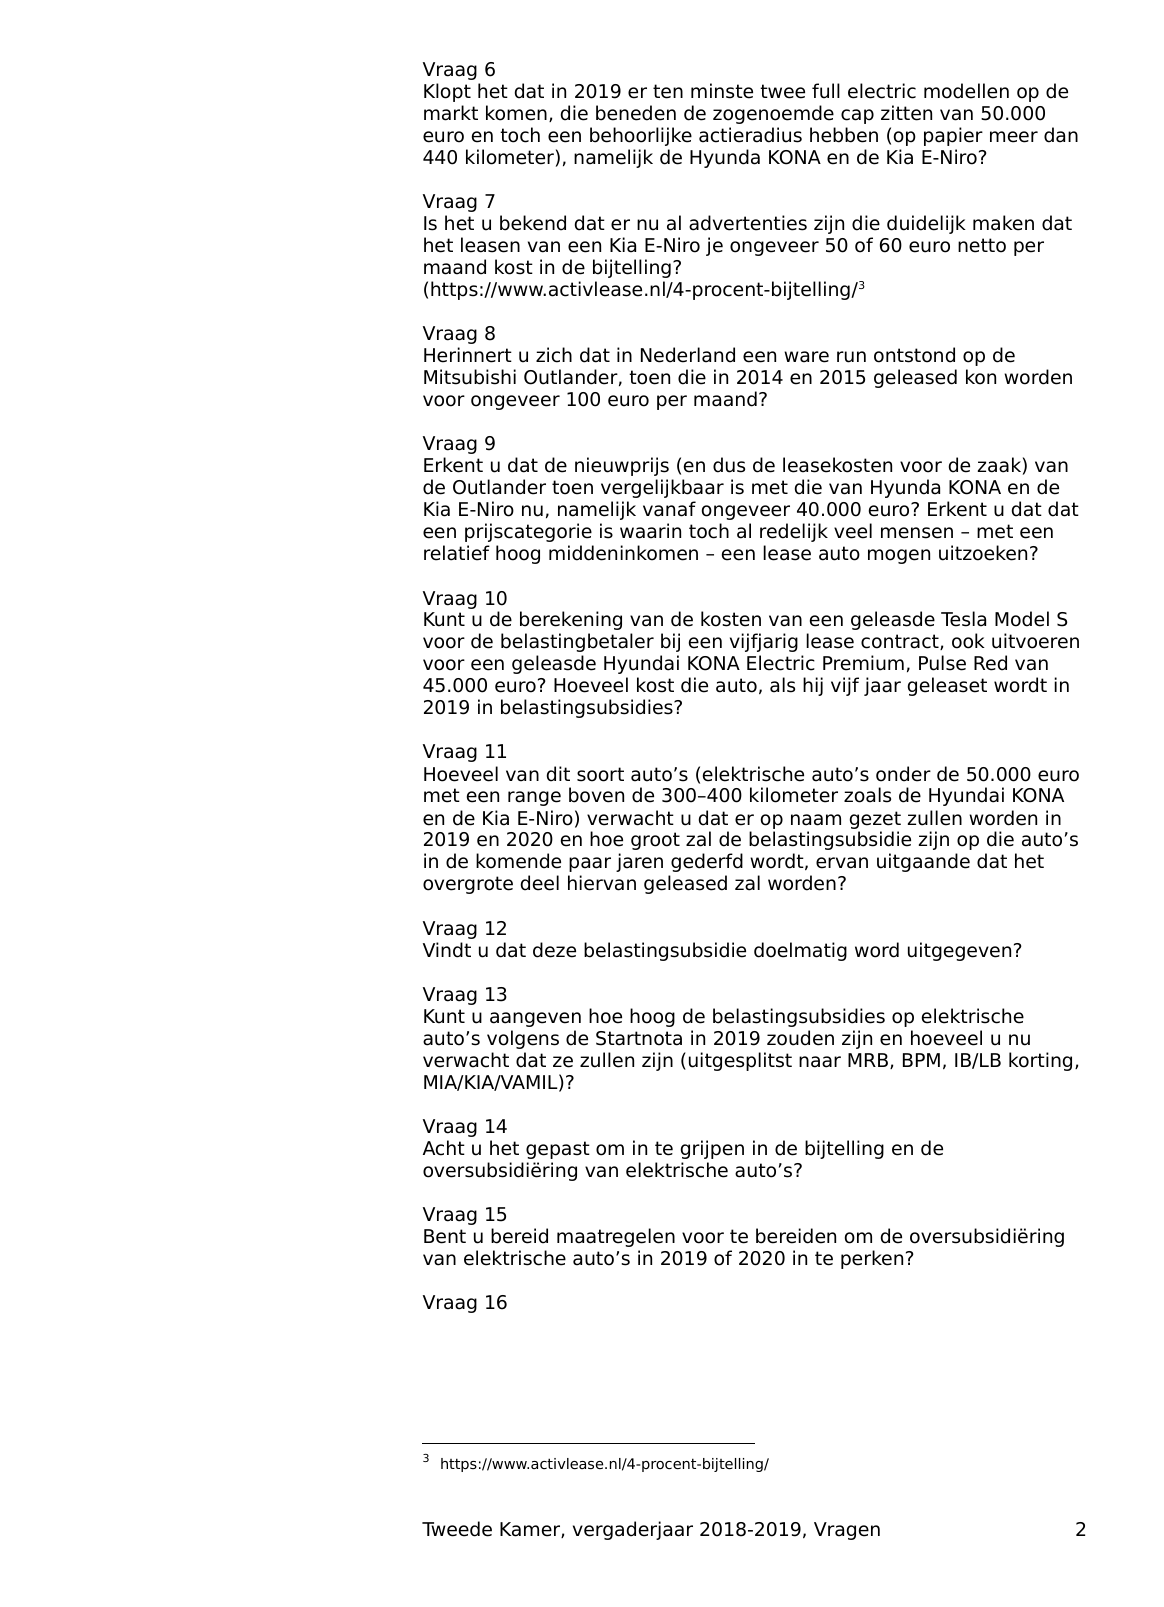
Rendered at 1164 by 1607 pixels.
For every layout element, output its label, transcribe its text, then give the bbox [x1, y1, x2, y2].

text Vraag 10 [422, 587, 1087, 609]
text Vraag 16 [422, 1292, 1087, 1314]
text Acht u het gepast om in te grijpen in de bijtelling en de oversubsidiëring van elektrische auto’s? [422, 1138, 1087, 1182]
text Vraag 12 [422, 917, 1087, 939]
text Bent u bereid maatregelen voor te bereiden om de oversubsidiëring van elektrische auto’s in 2019 of 2020 in te perken? [422, 1226, 1087, 1270]
text https://www.activlease.nl/4-procent-bijtelling/ [422, 1452, 1087, 1474]
text Vindt u dat deze belastingsubsidie doelmatig word uitgegeven? [422, 939, 1087, 961]
text Vraag 14 [422, 1116, 1087, 1138]
text Klopt het dat in 2019 er ten minste twee full electric modellen op de markt komen, die beneden de zogenoemde cap zitten van 50.000 euro en toch een behoorlijke actieradius hebben (op papier meer dan 440 kilometer), namelijk de Hyunda KONA en de Kia E-Niro? [422, 81, 1087, 169]
text Is het u bekend dat er nu al advertenties zijn die duidelijk maken dat het leasen van een Kia E-Niro je ongeveer 50 of 60 euro netto per maand kost in de bijtelling? [422, 213, 1087, 279]
text (https://www.activlease.nl/4-procent-bijtelling/ [422, 279, 1087, 301]
text Vraag 9 [422, 433, 1087, 455]
text Hoeveel van dit soort auto’s (elektrische auto’s onder de 50.000 euro met een range boven de 300–400 kilometer zoals de Hyundai KONA en de Kia E-Niro) verwacht u dat er op naam gezet zullen worden in 2019 en 2020 en hoe groot zal de belastingsubsidie zijn op die auto’s in de komende paar jaren gederfd wordt, ervan uitgaande dat het overgrote deel hiervan geleased zal worden? [422, 763, 1087, 895]
text Vraag 15 [422, 1204, 1087, 1226]
text Erkent u dat de nieuwprijs (en dus de leasekosten voor de zaak) van de Outlander toen vergelijkbaar is met die van Hyunda KONA en de Kia E-Niro nu, namelijk vanaf ongeveer 40.000 euro? Erkent u dat dat een prijscategorie is waarin toch al redelijk veel mensen – met een relatief hoog middeninkomen – een lease auto mogen uitzoeken? [422, 455, 1087, 565]
text Vraag 11 [422, 741, 1087, 763]
text Vraag 8 [422, 323, 1087, 345]
text Kunt u aangeven hoe hoog de belastingsubsidies op elektrische auto’s volgens de Startnota in 2019 zouden zijn en hoeveel u nu verwacht dat ze zullen zijn (uitgesplitst naar MRB, BPM, IB/LB korting, MIA/KIA/VAMIL)? [422, 1006, 1087, 1093]
text Kunt u de berekening van de kosten van een geleasde Tesla Model S voor de belastingbetaler bij een vijfjarig lease contract, ook uitvoeren voor een geleasde Hyundai KONA Electric Premium, Pulse Red van 45.000 euro? Hoeveel kost die auto, als hij vijf jaar geleaset wordt in 2019 in belastingsubsidies? [422, 609, 1087, 719]
text Vraag 7 [422, 191, 1087, 213]
text Herinnert u zich dat in Nederland een ware run ontstond op de Mitsubishi Outlander, toen die in 2014 en 2015 geleased kon worden voor ongeveer 100 euro per maand? [422, 345, 1087, 411]
text Vraag 6 [422, 59, 1087, 81]
text Vraag 13 [422, 984, 1087, 1006]
